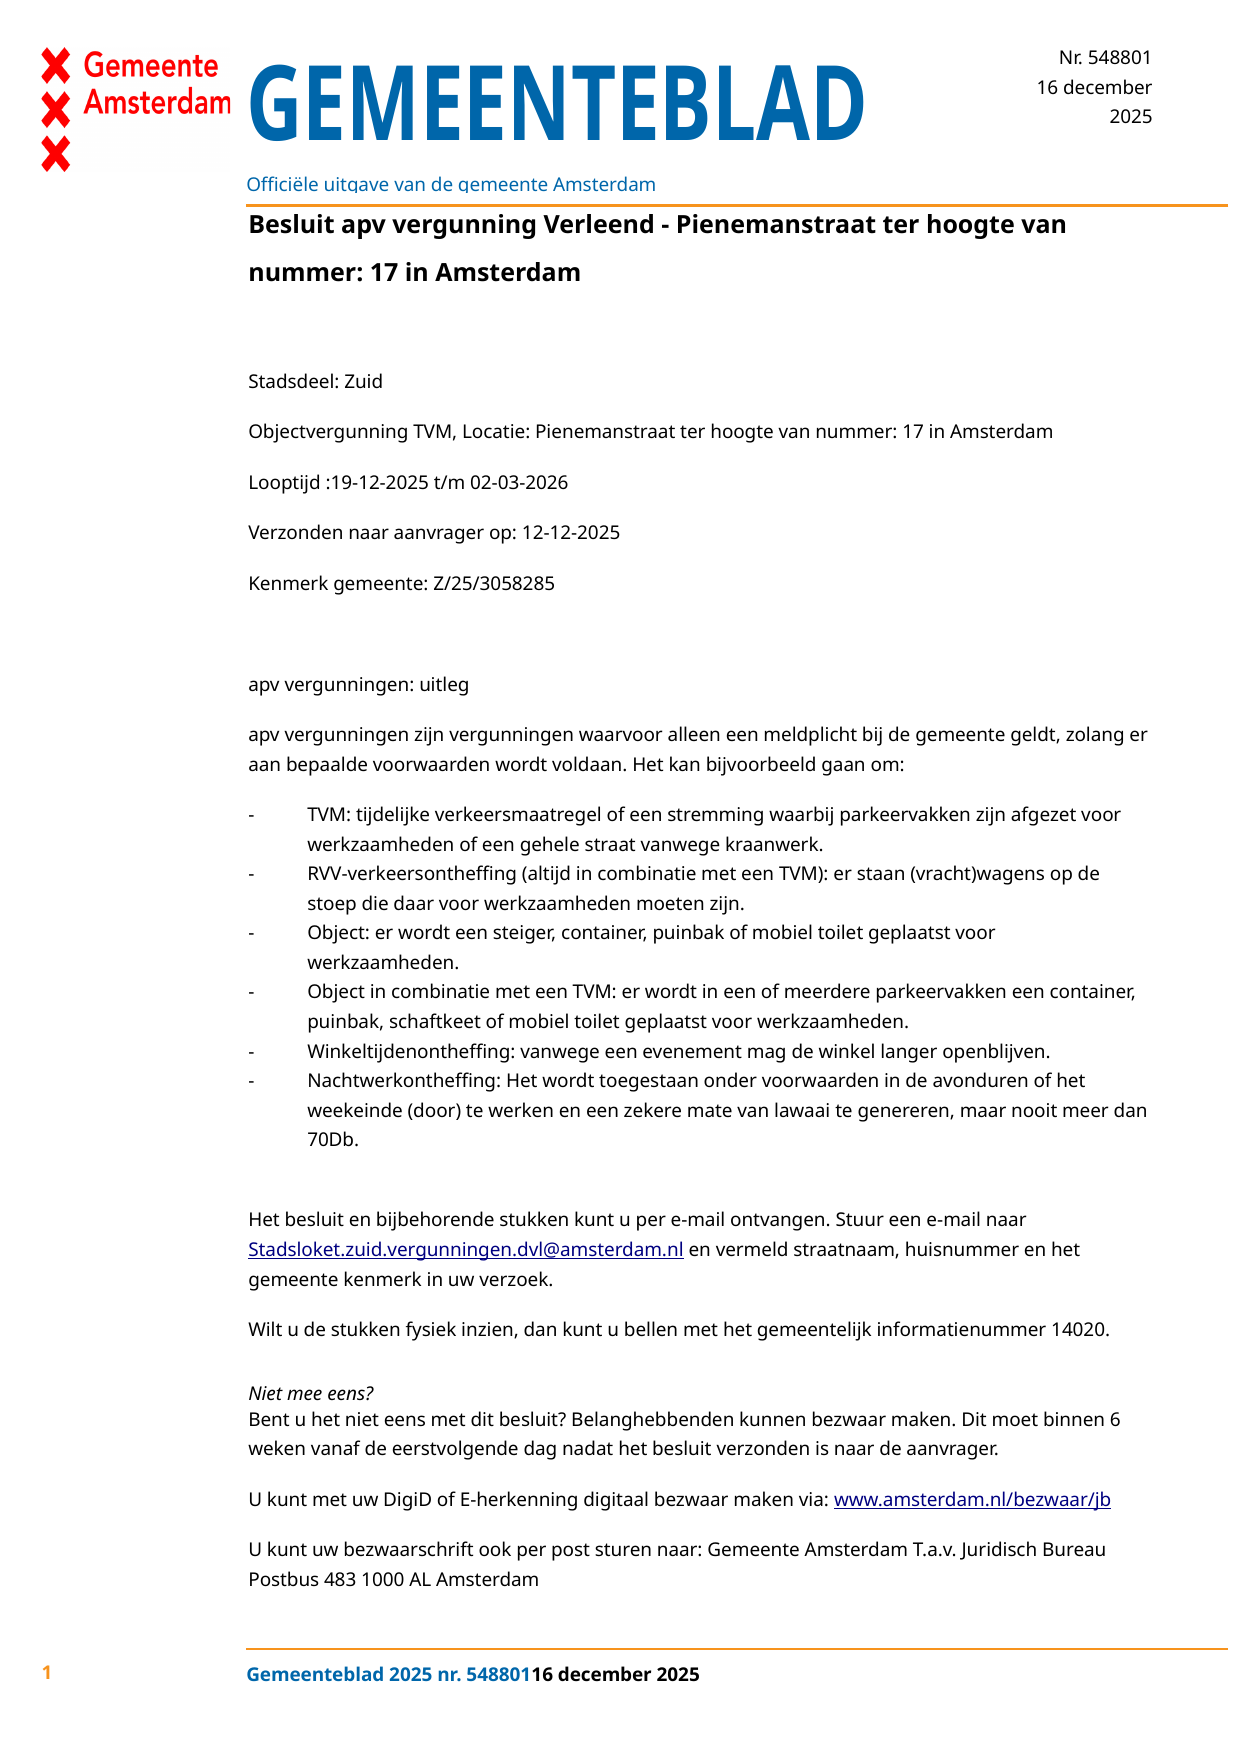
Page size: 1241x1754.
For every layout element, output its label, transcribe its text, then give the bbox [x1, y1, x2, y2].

text apv vergunningen zijn vergunningen waarvoor alleen een meldplicht bij de gemeente geldt, zolang er aan bepaalde voorwaarden wordt voldaan. Het kan bijvoorbeeld gaan om: [248, 721, 1152, 777]
text Objectvergunning TVM, Locatie: Pienemanstraat ter hoogte van nummer: 17 in Amsterdam [248, 419, 1152, 444]
list Object in combinatie met een TVM: er wordt in een of meerdere parkeervakken een container, puinbak, schaftkeet of mobiel toilet geplaatst voor werkzaamheden. [248, 979, 1152, 1034]
list Object: er wordt een steiger, container, puinbak of mobiel toilet geplaatst voor werkzaamheden. [248, 919, 1152, 975]
text Kenmerk gemeente: Z/25/3058285 [248, 570, 1152, 596]
text apv vergunningen: uitleg [248, 671, 1152, 697]
text U kunt uw bezwaarschrift ook per post sturen naar: Gemeente Amsterdam T.a.v. Juridisch Bureau Postbus 483 1000 AL Amsterdam [248, 1536, 1152, 1592]
text Bent u het niet eens met dit besluit? Belanghebbenden kunnen bezwaar maken. Dit moet binnen 6 weken vanaf de eerstvolgende dag nadat het besluit verzonden is naar de aanvrager. [248, 1406, 1152, 1461]
text Verzonden naar aanvrager op: 12-12-2025 [248, 519, 1152, 545]
text Niet mee eens? [248, 1380, 1152, 1406]
picture [41, 47, 231, 172]
list Nachtwerkontheffing: Het wordt toegestaan onder voorwaarden in de avonduren of het weekeinde (door) te werken en een zekere mate van lawaai te genereren, maar nooit meer dan 70Db. [248, 1067, 1152, 1152]
list TVM: tijdelijke verkeersmaatregel of een stremming waarbij parkeervakken zijn afgezet voor werkzaamheden of een gehele straat vanwege kraanwerk. [248, 801, 1152, 857]
text Looptijd :19-12-2025 t/m 02-03-2026 [248, 469, 1152, 495]
list RVV-verkeersontheffing (altijd in combinatie met een TVM): er staan (vracht)wagens op de stoep die daar voor werkzaamheden moeten zijn. [248, 860, 1152, 916]
text Besluit apv vergunning Verleend - Pienemanstraat ter hoogte van nummer: 17 in Amsterdam [248, 207, 1152, 288]
text Het besluit en bijbehorende stukken kunt u per e-mail ontvangen. Stuur een e-mail naar Stadsloket.zuid.vergunningen.dvl@amsterdam.nl en vermeld straatnaam, huisnummer en het gemeente kenmerk in uw verzoek. [248, 1207, 1152, 1292]
text Wilt u de stukken fysiek inzien, dan kunt u bellen met het gemeentelijk informatienummer 14020. [248, 1316, 1152, 1342]
text Stadsdeel: Zuid [248, 368, 1152, 394]
text U kunt met uw DigiD of E-herkenning digitaal bezwaar maken via: www.amsterdam.nl/bezwaar/jb [248, 1486, 1152, 1512]
list Winkeltijdenontheffing: vanwege een evenement mag de winkel langer openblijven. [248, 1038, 1152, 1064]
